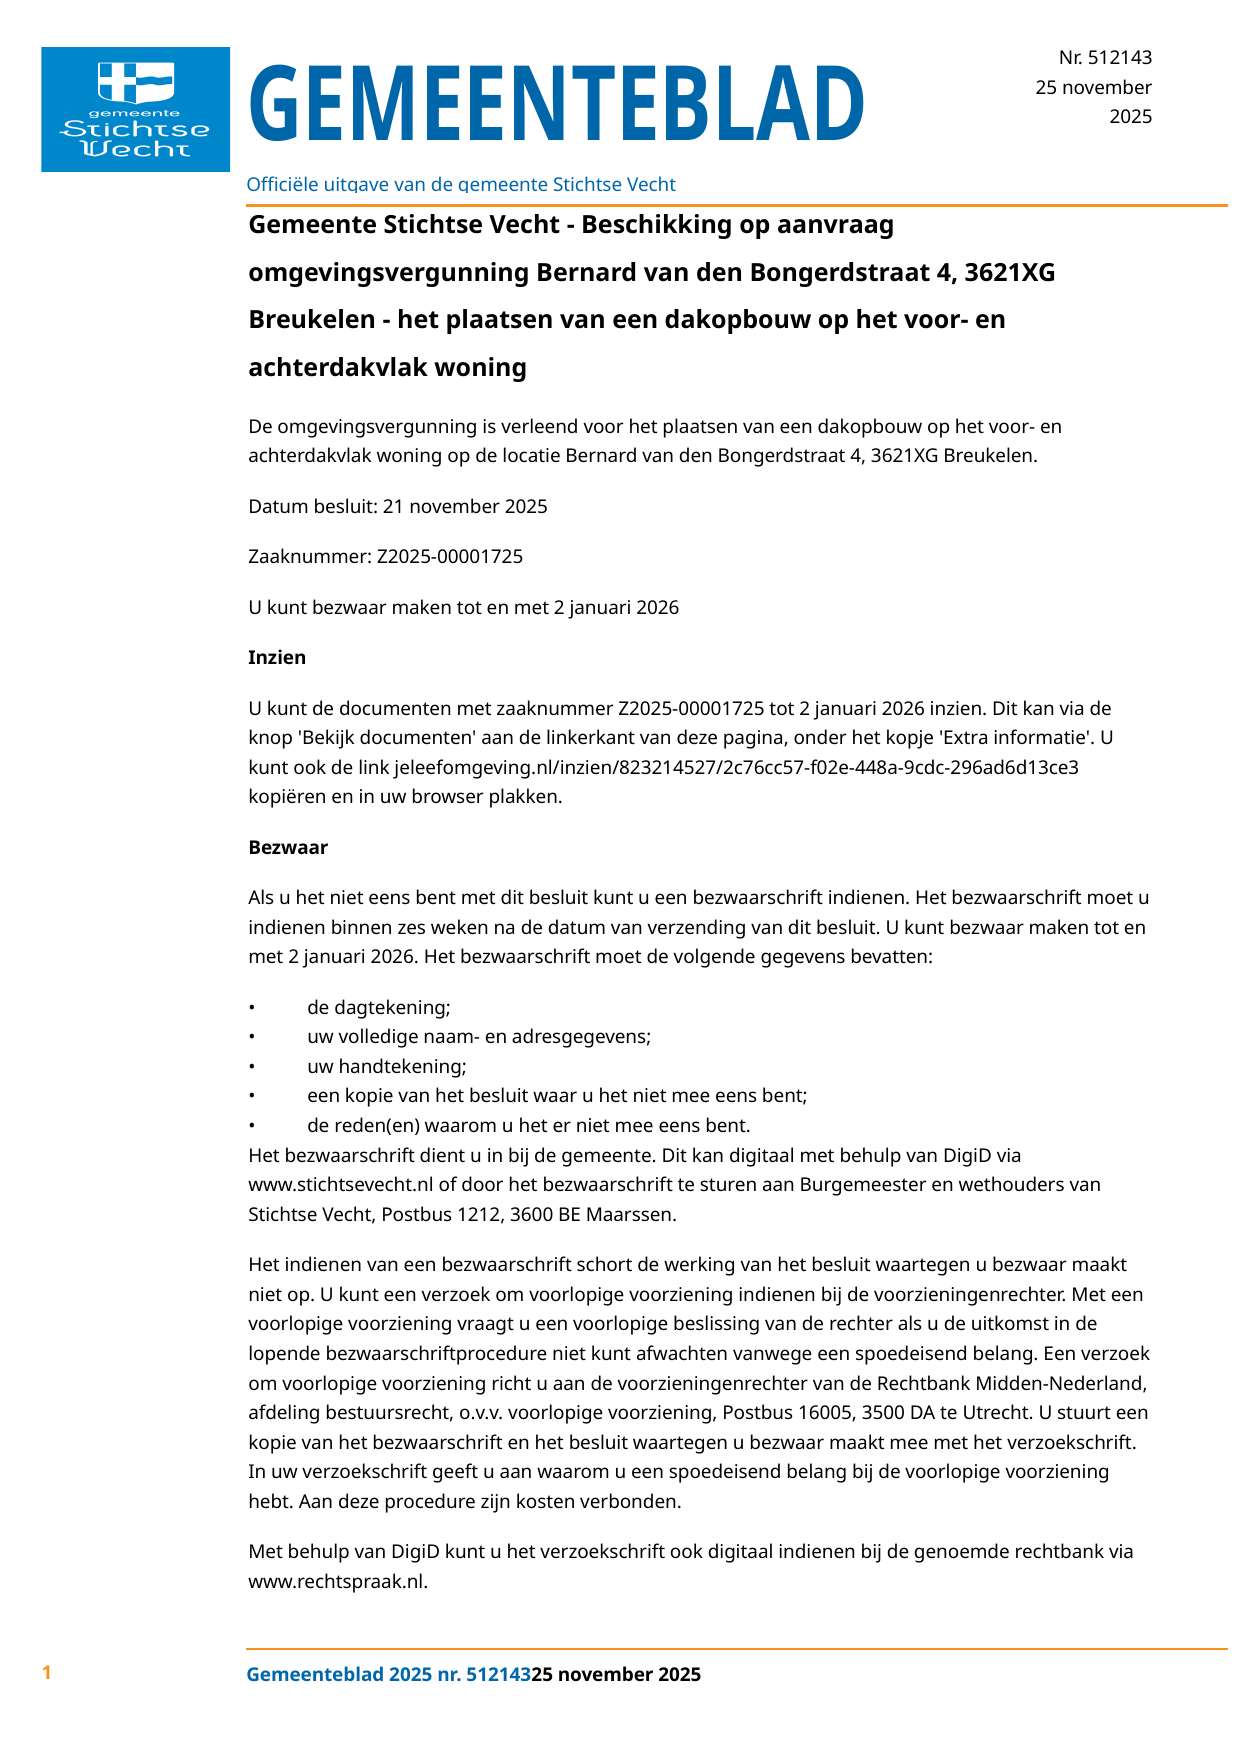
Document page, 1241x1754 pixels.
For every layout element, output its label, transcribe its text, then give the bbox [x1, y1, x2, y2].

text Het bezwaarschrift dient u in bij de gemeente. Dit kan digitaal met behulp van DigiD via www.stichtsevecht.nl of door het bezwaarschrift te sturen aan Burgemeester en wethouders van Stichtse Vecht, Postbus 1212, 3600 BE Maarssen. [248, 1142, 1152, 1227]
text Inzien [248, 644, 1152, 670]
text U kunt de documenten met zaaknummer Z2025-00001725 tot 2 januari 2026 inzien. Dit kan via de knop 'Bekijk documenten' aan de linkerkant van deze pagina, onder het kopje 'Extra informatie'. U kunt ook de link jeleefomgeving.nl/inzien/823214527/2c76cc57-f02e-448a-9cdc-296ad6d13ce3 kopiëren en in uw browser plakken. [248, 695, 1152, 809]
list uw volledige naam- en adresgegevens; [248, 1023, 1152, 1049]
text U kunt bezwaar maken tot en met 2 januari 2026 [248, 594, 1152, 620]
list de reden(en) waarom u het er niet mee eens bent. [248, 1112, 1152, 1138]
list uw handtekening; [248, 1053, 1152, 1079]
text Bezwaar [248, 834, 1152, 860]
text Gemeente Stichtse Vecht - Beschikking op aanvraag omgevingsvergunning Bernard van den Bongerdstraat 4, 3621XG Breukelen - het plaatsen van een dakopbouw op het voor- en achterdakvlak woning [248, 207, 1152, 384]
text De omgevingsvergunning is verleend voor het plaatsen van een dakopbouw op het voor- en achterdakvlak woning op de locatie Bernard van den Bongerdstraat 4, 3621XG Breukelen. [248, 413, 1152, 468]
list de dagtekening; [248, 994, 1152, 1020]
list een kopie van het besluit waar u het niet mee eens bent; [248, 1083, 1152, 1108]
picture [99, 63, 135, 101]
text Met behulp van DigiD kunt u het verzoekschrift ook digitaal indienen bij de genoemde rechtbank via www.rechtspraak.nl. [248, 1538, 1152, 1594]
text Datum besluit: 21 november 2025 [248, 493, 1152, 519]
text Zaaknummer: Z2025-00001725 [248, 543, 1152, 569]
text Het indienen van een bezwaarschrift schort de werking van het besluit waartegen u bezwaar maakt niet op. U kunt een verzoek om voorlopige voorziening indienen bij de voorzieningenrechter. Met een voorlopige voorziening vraagt u een voorlopige beslissing van de rechter als u de uitkomst in de lopende bezwaarschriftprocedure niet kunt afwachten vanwege een spoedeisend belang. Een verzoek om voorlopige voorziening richt u aan de voorzieningenrechter van de Rechtbank Midden-Nederland, afdeling bestuursrecht, o.v.v. voorlopige voorziening, Postbus 16005, 3500 DA te Utrecht. U stuurt een kopie van het bezwaarschrift en het besluit waartegen u bezwaar maakt mee met het verzoekschrift. In uw verzoekschrift geeft u aan waarom u een spoedeisend belang bij de voorlopige voorziening hebt. Aan deze procedure zijn kosten verbonden. [248, 1251, 1152, 1514]
picture [137, 63, 174, 103]
text Als u het niet eens bent met dit besluit kunt u een bezwaarschrift indienen. Het bezwaarschrift moet u indienen binnen zes weken na de datum van verzending van dit besluit. U kunt bezwaar maken tot en met 2 januari 2026. Het bezwaarschrift moet de volgende gegevens bevatten: [248, 884, 1152, 969]
